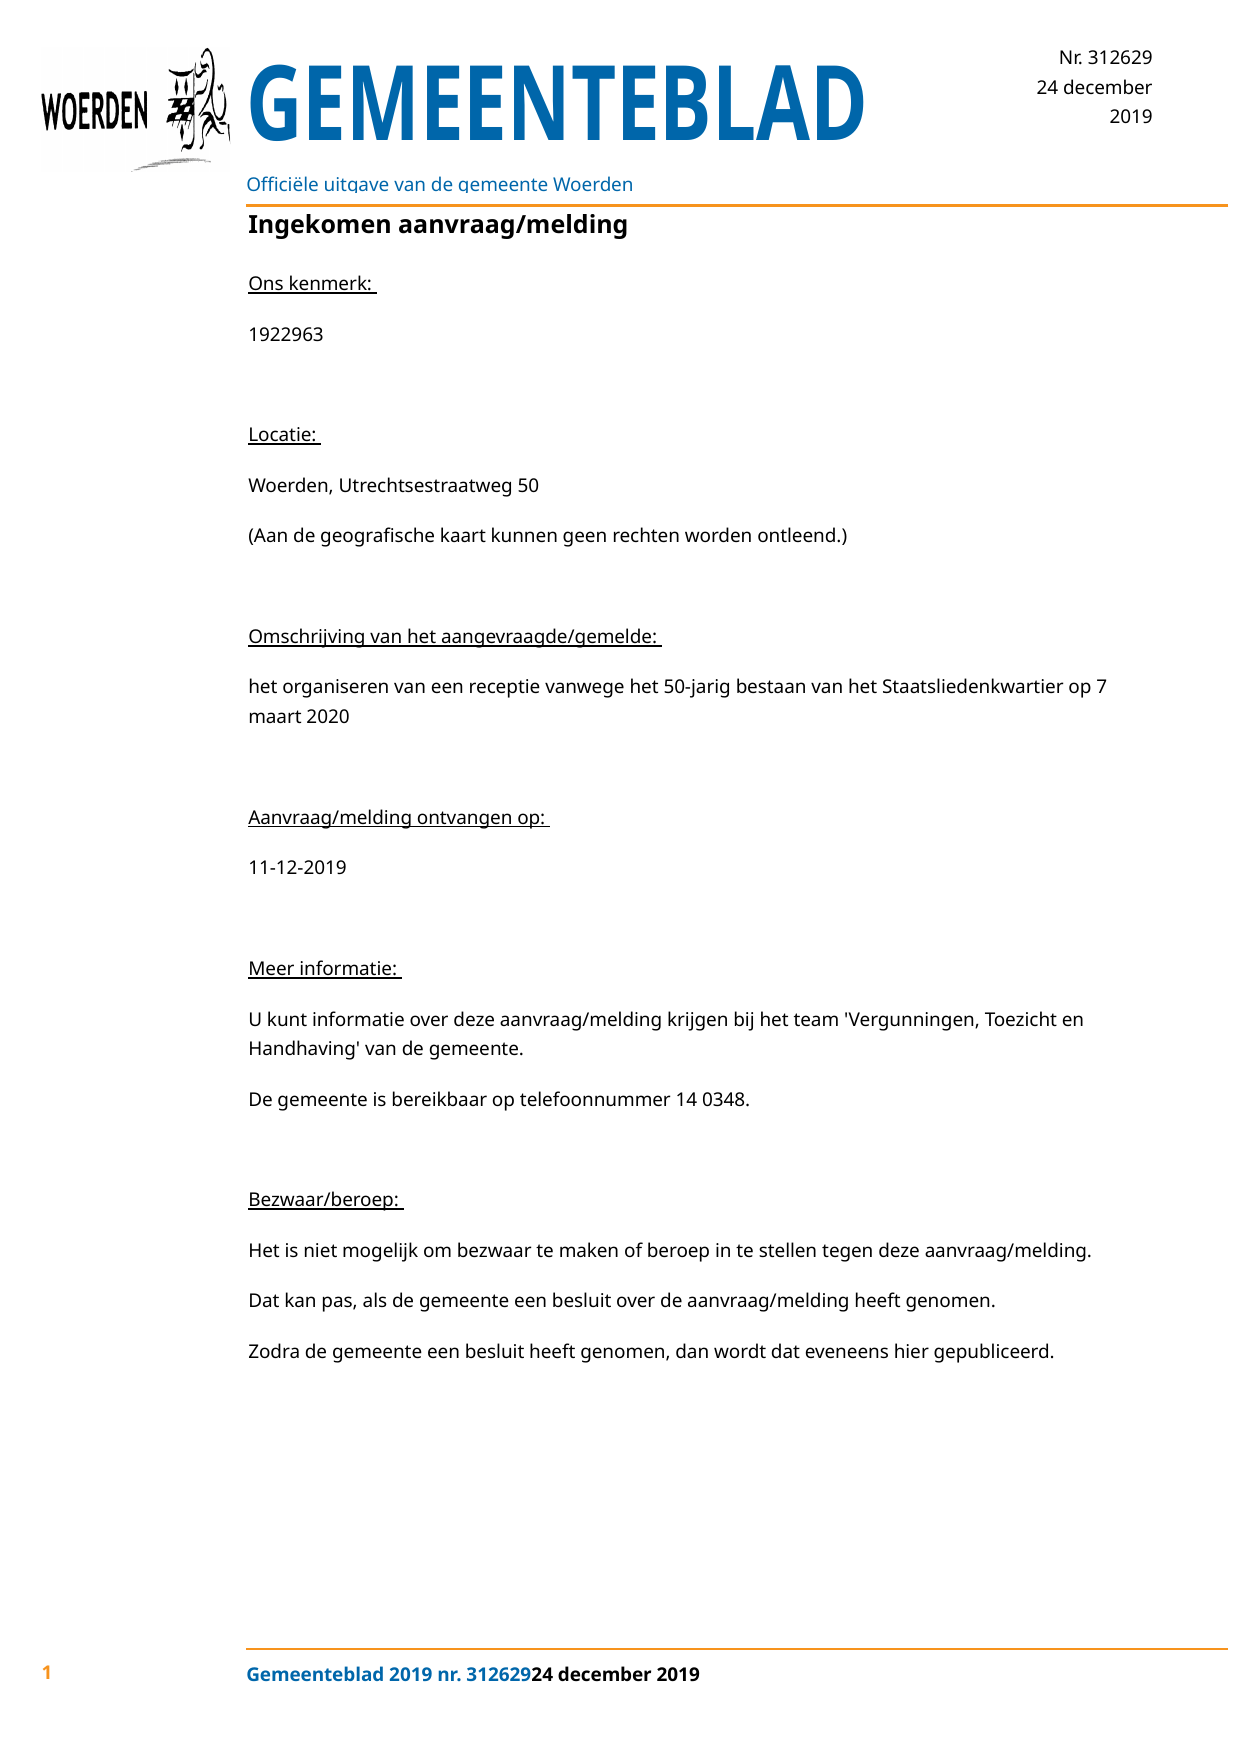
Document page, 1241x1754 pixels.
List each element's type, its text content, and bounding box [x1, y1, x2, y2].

text U kunt informatie over deze aanvraag/melding krijgen bij het team 'Vergunningen, Toezicht en Handhaving' van de gemeente. [248, 1006, 1152, 1061]
text Zodra de gemeente een besluit heeft genomen, dan wordt dat eveneens hier gepubliceerd. [248, 1338, 1152, 1363]
text 1922963 [248, 321, 1152, 346]
text Woerden, Utrechtsestraatweg 50 [248, 472, 1152, 498]
text Het is niet mogelijk om bezwaar te maken of beroep in te stellen tegen deze aanvraag/melding. [248, 1237, 1152, 1263]
text Dat kan pas, als de gemeente een besluit over de aanvraag/melding heeft genomen. [248, 1287, 1152, 1313]
text Bezwaar/beroep: [248, 1187, 1152, 1212]
text Aanvraag/melding ontvangen op: [248, 804, 1152, 830]
text Ons kenmerk: [248, 270, 1152, 296]
text 11-12-2019 [248, 854, 1152, 880]
picture [41, 47, 231, 172]
text Meer informatie: [248, 955, 1152, 981]
text Locatie: [248, 422, 1152, 447]
text De gemeente is bereikbaar op telefoonnummer 14 0348. [248, 1086, 1152, 1111]
text Ingekomen aanvraag/melding [248, 207, 1152, 241]
text het organiseren van een receptie vanwege het 50-jarig bestaan van het Staatsliedenkwartier op 7 maart 2020 [248, 674, 1152, 729]
text Omschrijving van het aangevraagde/gemelde: [248, 623, 1152, 649]
text (Aan de geografische kaart kunnen geen rechten worden ontleend.) [248, 522, 1152, 548]
